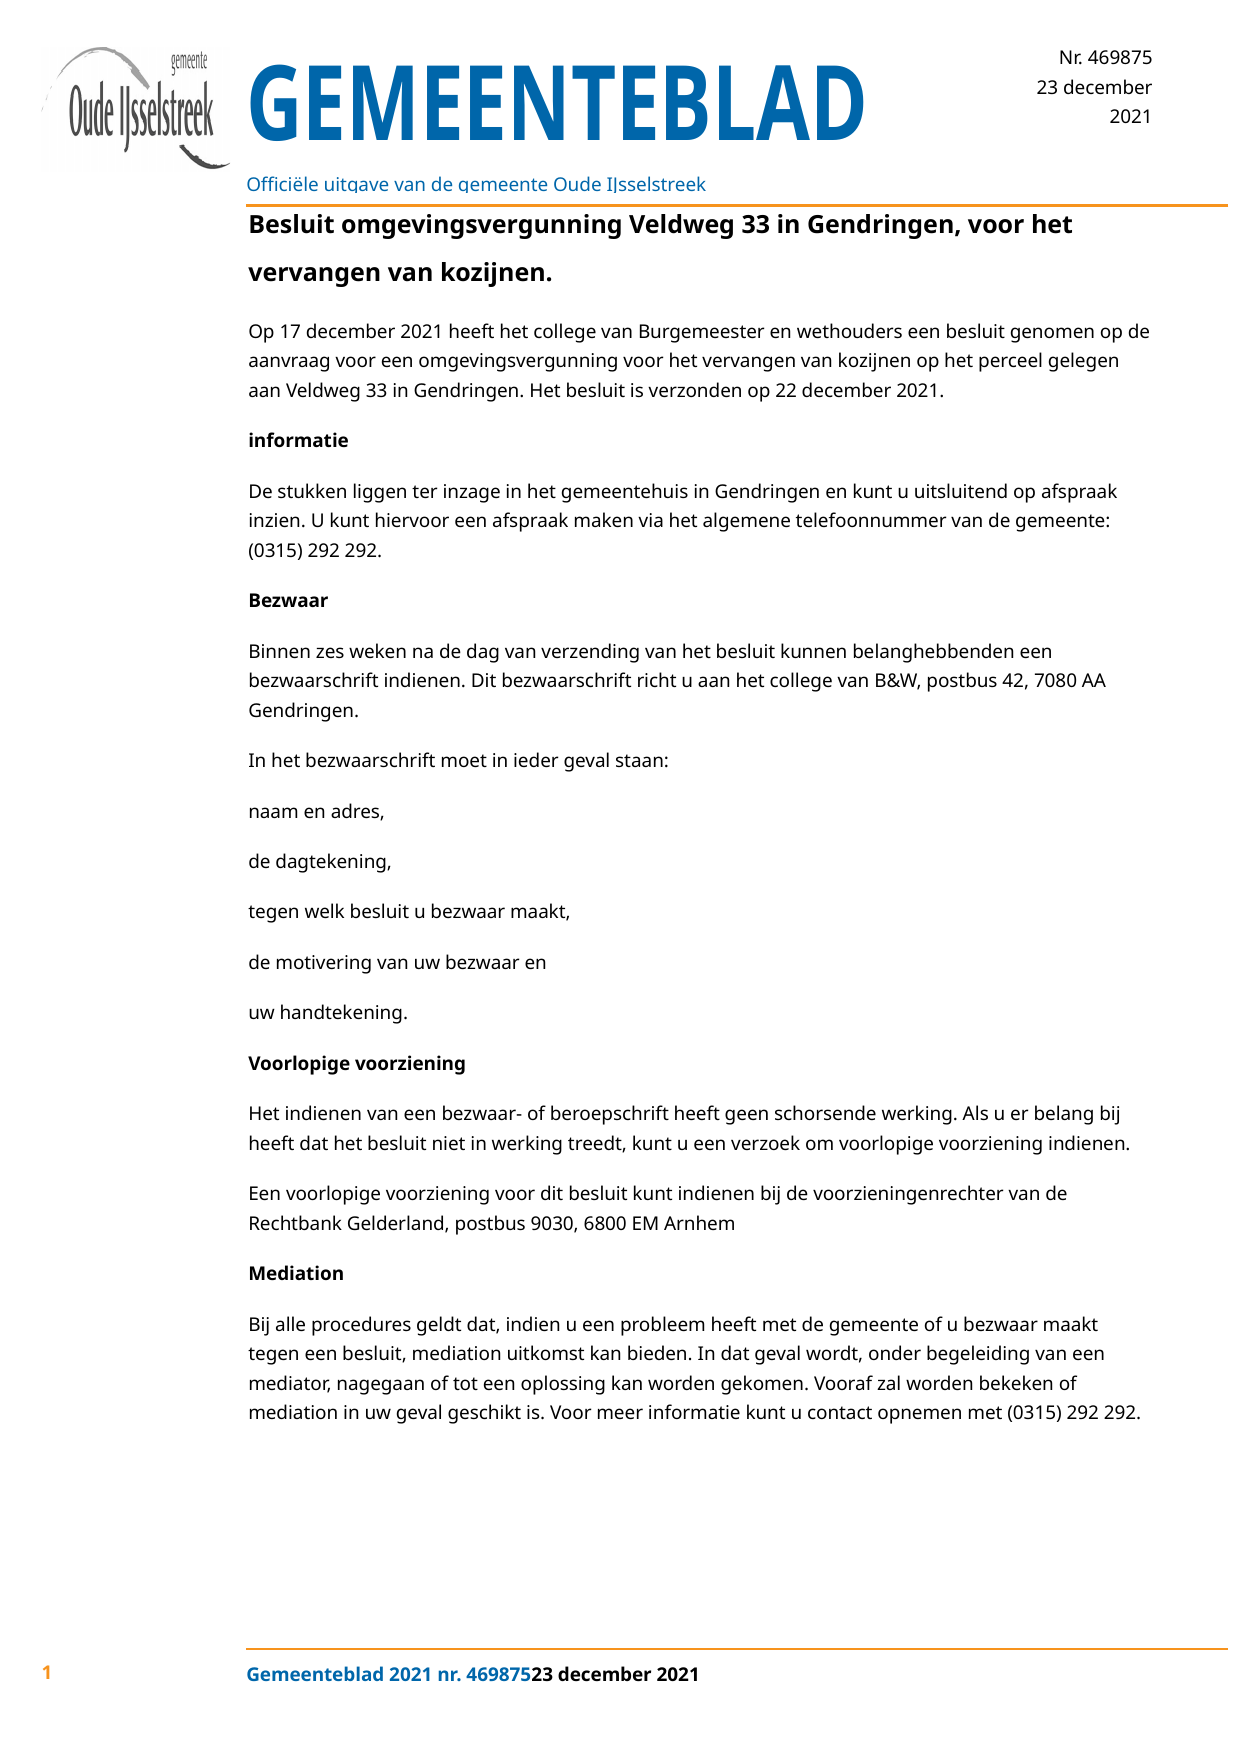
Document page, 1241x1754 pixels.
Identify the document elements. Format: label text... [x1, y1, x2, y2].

text Bij alle procedures geldt dat, indien u een probleem heeft met de gemeente of u bezwaar maakt tegen een besluit, mediation uitkomst kan bieden. In dat geval wordt, onder begeleiding van een mediator, nagegaan of tot een oplossing kan worden gekomen. Vooraf zal worden bekeken of mediation in uw geval geschikt is. Voor meer informatie kunt u contact opnemen met (0315) 292 292. [248, 1311, 1152, 1425]
text In het bezwaarschrift moet in ieder geval staan: [248, 747, 1152, 773]
text tegen welk besluit u bezwaar maakt, [248, 899, 1152, 924]
text Het indienen van een bezwaar- of beroepschrift heeft geen schorsende werking. Als u er belang bij heeft dat het besluit niet in werking treedt, kunt u een verzoek om voorlopige voorziening indienen. [248, 1100, 1152, 1156]
text de motivering van uw bezwaar en [248, 949, 1152, 975]
text Op 17 december 2021 heeft het college van Burgemeester en wethouders een besluit genomen op de aanvraag voor een omgevingsvergunning voor het vervangen van kozijnen op het perceel gelegen aan Veldweg 33 in Gendringen. Het besluit is verzonden op 22 december 2021. [248, 318, 1152, 403]
text Een voorlopige voorziening voor dit besluit kunt indienen bij de voorzieningenrechter van de Rechtbank Gelderland, postbus 9030, 6800 EM Arnhem [248, 1180, 1152, 1236]
picture [41, 47, 231, 172]
text De stukken liggen ter inzage in het gemeentehuis in Gendringen en kunt u uitsluitend op afspraak inzien. U kunt hiervoor een afspraak maken via het algemene telefoonnummer van de gemeente: (0315) 292 292. [248, 478, 1152, 563]
text naam en adres, [248, 798, 1152, 824]
text uw handtekening. [248, 999, 1152, 1025]
text de dagtekening, [248, 848, 1152, 874]
text Mediation [248, 1260, 1152, 1286]
text Bezwaar [248, 587, 1152, 613]
text Besluit omgevingsvergunning Veldweg 33 in Gendringen, voor het vervangen van kozijnen. [248, 207, 1152, 288]
text Binnen zes weken na de dag van verzending van het besluit kunnen belanghebbenden een bezwaarschrift indienen. Dit bezwaarschrift richt u aan het college van B&W, postbus 42, 7080 AA Gendringen. [248, 638, 1152, 723]
text Voorlopige voorziening [248, 1050, 1152, 1076]
text informatie [248, 427, 1152, 453]
